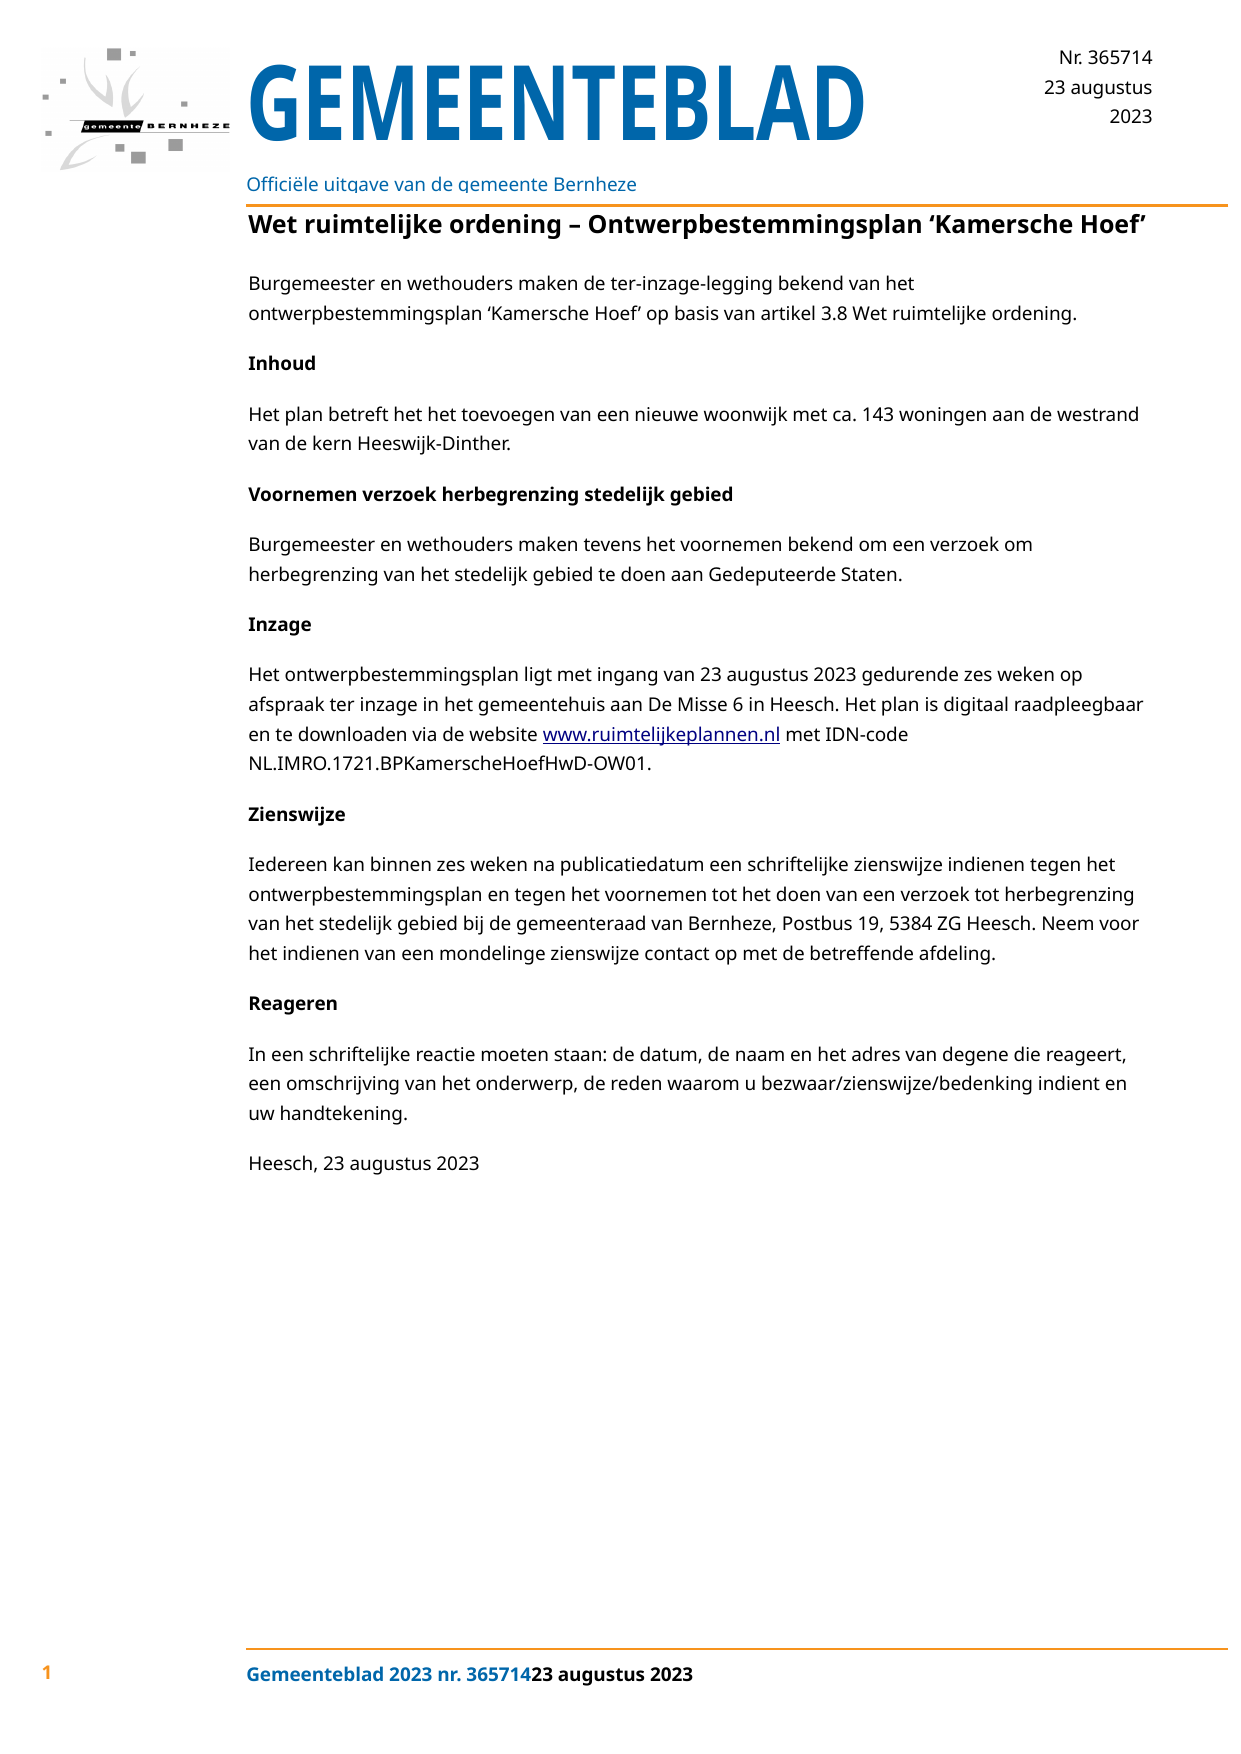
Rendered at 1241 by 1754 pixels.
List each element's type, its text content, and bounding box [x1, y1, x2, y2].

text Voornemen verzoek herbegrenzing stedelijk gebied [248, 481, 1152, 506]
text Burgemeester en wethouders maken tevens het voornemen bekend om een verzoek om herbegrenzing van het stedelijk gebied te doen aan Gedeputeerde Staten. [248, 531, 1152, 586]
text Heesch, 23 augustus 2023 [248, 1150, 1152, 1176]
text Reageren [248, 990, 1152, 1016]
text Zienswijze [248, 801, 1152, 826]
text Iedereen kan binnen zes weken na publicatiedatum een schriftelijke zienswijze indienen tegen het ontwerpbestemmingsplan en tegen het voornemen tot het doen van een verzoek tot herbegrenzing van het stedelijk gebied bij de gemeenteraad van Bernheze, Postbus 19, 5384 ZG Heesch. Neem voor het indienen van een mondelinge zienswijze contact op met de betreffende afdeling. [248, 851, 1152, 966]
text Inzage [248, 611, 1152, 637]
text Wet ruimtelijke ordening – Ontwerpbestemmingsplan ‘Kamersche Hoef’ [248, 207, 1152, 241]
text Het plan betreft het het toevoegen van een nieuwe woonwijk met ca. 143 woningen aan de westrand van de kern Heeswijk-Dinther. [248, 401, 1152, 456]
text Het ontwerpbestemmingsplan ligt met ingang van 23 augustus 2023 gedurende zes weken op afspraak ter inzage in het gemeentehuis aan De Misse 6 in Heesch. Het plan is digitaal raadpleegbaar en te downloaden via de website www.ruimtelijkeplannen.nl met IDN-code NL.IMRO.1721.BPKamerscheHoefHwD-OW01. [248, 662, 1152, 776]
text Burgemeester en wethouders maken de ter-inzage-legging bekend van het ontwerpbestemmingsplan ‘Kamersche Hoef’ op basis van artikel 3.8 Wet ruimtelijke ordening. [248, 270, 1152, 326]
text In een schriftelijke reactie moeten staan: de datum, de naam en het adres van degene die reageert, een omschrijving van het onderwerp, de reden waarom u bezwaar/zienswijze/bedenking indient en uw handtekening. [248, 1041, 1152, 1126]
text Inhoud [248, 350, 1152, 376]
picture [41, 47, 231, 172]
